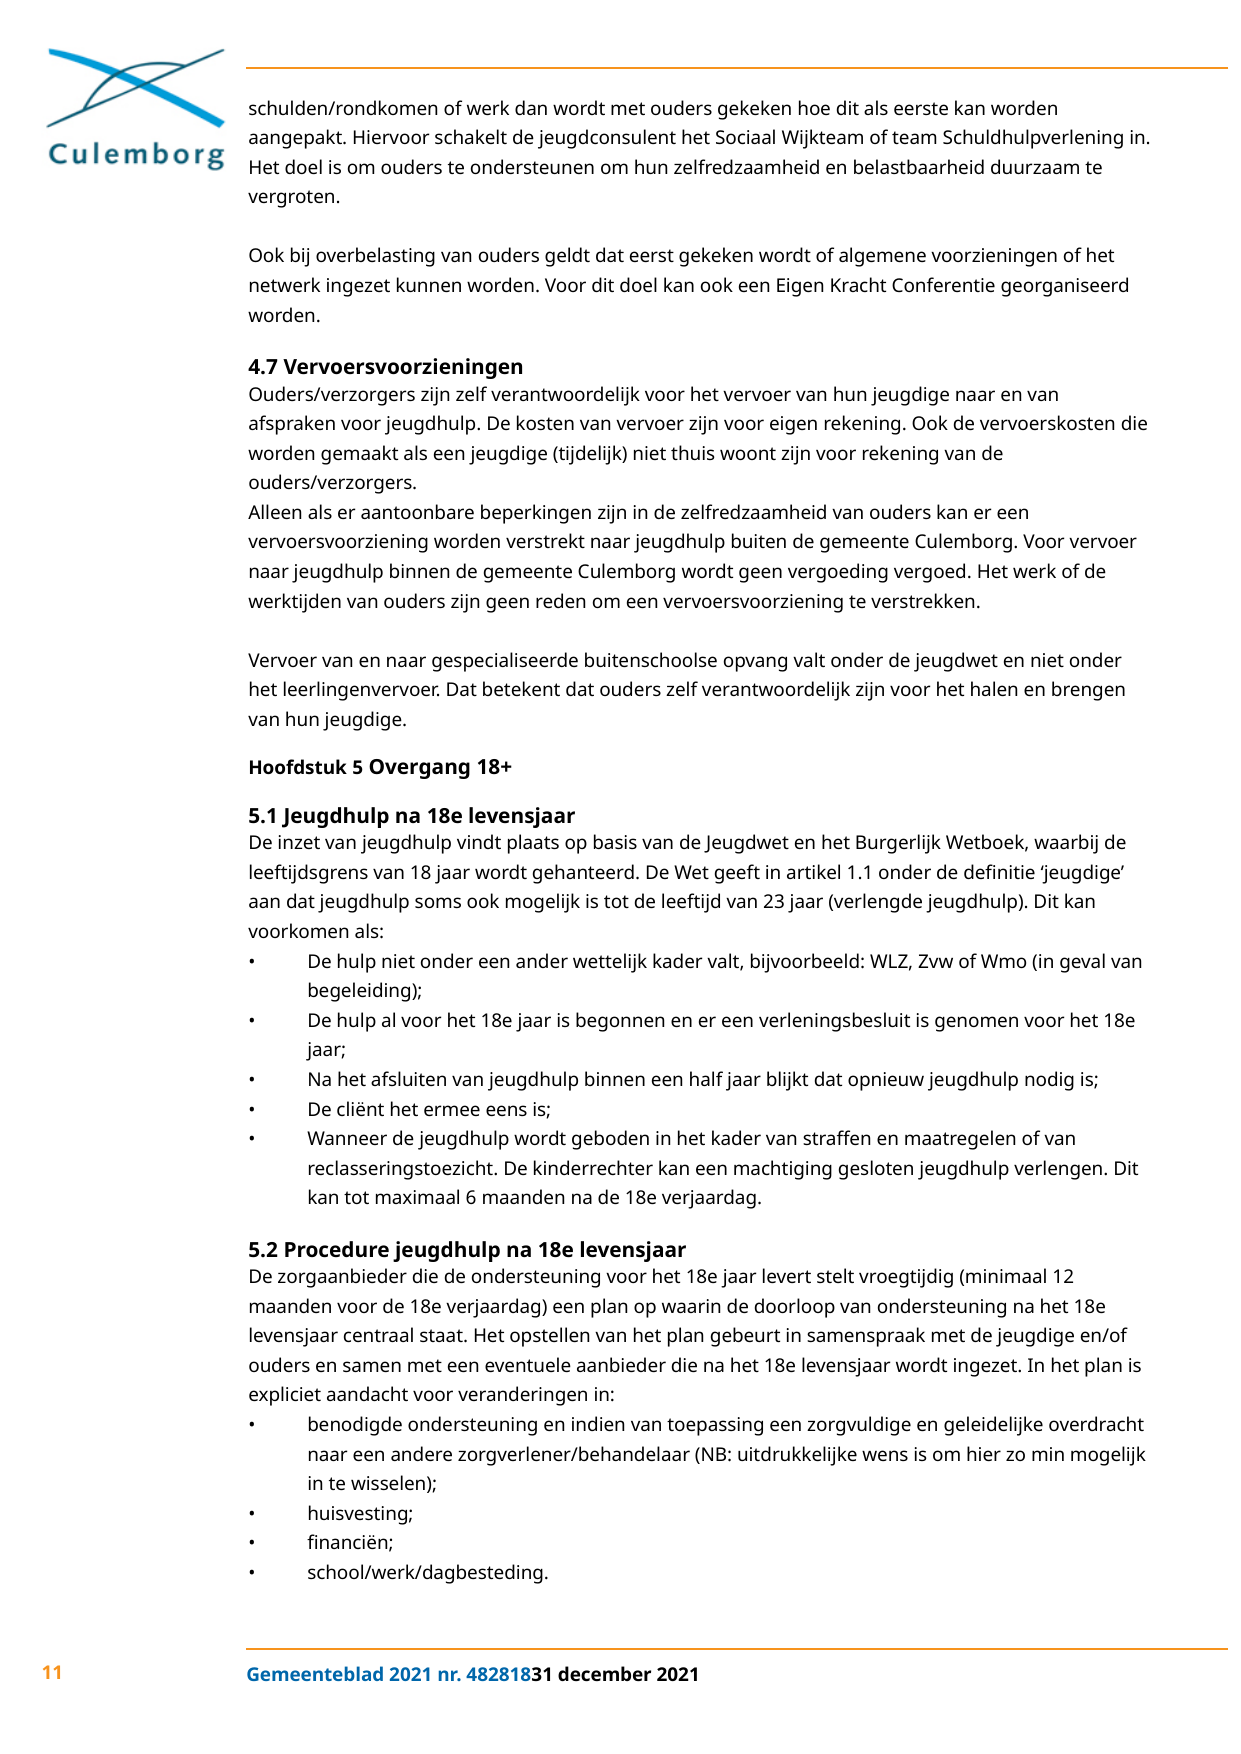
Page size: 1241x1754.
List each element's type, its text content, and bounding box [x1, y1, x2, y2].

text Hoofdstuk 5 Overgang 18+ [248, 752, 1152, 780]
text De zorgaanbieder die de ondersteuning voor het 18e jaar levert stelt vroegtijdig (minimaal 12 maanden voor de 18e verjaardag) een plan op waarin de doorloop van ondersteuning na het 18e levensjaar centraal staat. Het opstellen van het plan gebeurt in samenspraak met de jeugdige en/of ouders en samen met een eventuele aanbieder die na het 18e levensjaar wordt ingezet. In het plan is expliciet aandacht voor veranderingen in: [248, 1263, 1152, 1407]
text 4.7 Vervoersvoorzieningen [248, 352, 1152, 381]
text Alleen als er aantoonbare beperkingen zijn in de zelfredzaamheid van ouders kan er een vervoersvoorziening worden verstrekt naar jeugdhulp buiten de gemeente Culemborg. Voor vervoer naar jeugdhulp binnen de gemeente Culemborg wordt geen vergoeding vergoed. Het werk of de werktijden van ouders zijn geen reden om een vervoersvoorziening te verstrekken. [248, 499, 1152, 613]
list De cliënt het ermee eens is; [248, 1096, 1152, 1121]
text 5.2 Procedure jeugdhulp na 18e levensjaar [248, 1235, 1152, 1263]
list benodigde ondersteuning en indien van toepassing een zorgvuldige en geleidelijke overdracht naar een andere zorgverlener/behandelaar (NB: uitdrukkelijke wens is om hier zo min mogelijk in te wisselen); [248, 1411, 1152, 1496]
list Wanneer de jeugdhulp wordt geboden in het kader van straffen en maatregelen of van reclasseringstoezicht. De kinderrechter kan een machtiging gesloten jeugdhulp verlengen. Dit kan tot maximaal 6 maanden na de 18e verjaardag. [248, 1125, 1152, 1210]
list huisvesting; [248, 1500, 1152, 1526]
list school/werk/dagbesteding. [248, 1559, 1152, 1585]
list Na het afsluiten van jeugdhulp binnen een half jaar blijkt dat opnieuw jeugdhulp nodig is; [248, 1066, 1152, 1092]
list financiën; [248, 1529, 1152, 1555]
text Ouders/verzorgers zijn zelf verantwoordelijk voor het vervoer van hun jeugdige naar en van afspraken voor jeugdhulp. De kosten van vervoer zijn voor eigen rekening. Ook de vervoerskosten die worden gemaakt als een jeugdige (tijdelijk) niet thuis woont zijn voor rekening van de ouders/verzorgers. [248, 381, 1152, 495]
text De inzet van jeugdhulp vindt plaats op basis van de Jeugdwet en het Burgerlijk Wetboek, waarbij de leeftijdsgrens van 18 jaar wordt gehanteerd. De Wet geeft in artikel 1.1 onder de definitie ‘jeugdige’ aan dat jeugdhulp soms ook mogelijk is tot de leeftijd van 23 jaar (verlengde jeugdhulp). Dit kan voorkomen als: [248, 829, 1152, 944]
text 5.1 Jeugdhulp na 18e levensjaar [248, 801, 1152, 829]
text Vervoer van en naar gespecialiseerde buitenschoolse opvang valt onder de jeugdwet en niet onder het leerlingenvervoer. Dat betekent dat ouders zelf verantwoordelijk zijn voor het halen en brengen van hun jeugdige. [248, 647, 1152, 732]
picture [41, 47, 231, 172]
list De hulp niet onder een ander wettelijk kader valt, bijvoorbeeld: WLZ, Zvw of Wmo (in geval van begeleiding); [248, 948, 1152, 1003]
text Ook bij overbelasting van ouders geldt dat eerst gekeken wordt of algemene voorzieningen of het netwerk ingezet kunnen worden. Voor dit doel kan ook een Eigen Kracht Conferentie georganiseerd worden. [248, 243, 1152, 328]
list De hulp al voor het 18e jaar is begonnen en er een verleningsbesluit is genomen voor het 18e jaar; [248, 1007, 1152, 1062]
text schulden/rondkomen of werk dan wordt met ouders gekeken hoe dit als eerste kan worden aangepakt. Hiervoor schakelt de jeugdconsulent het Sociaal Wijkteam of team Schuldhulpverlening in. Het doel is om ouders te ondersteunen om hun zelfredzaamheid en belastbaarheid duurzaam te vergroten. [248, 95, 1152, 209]
